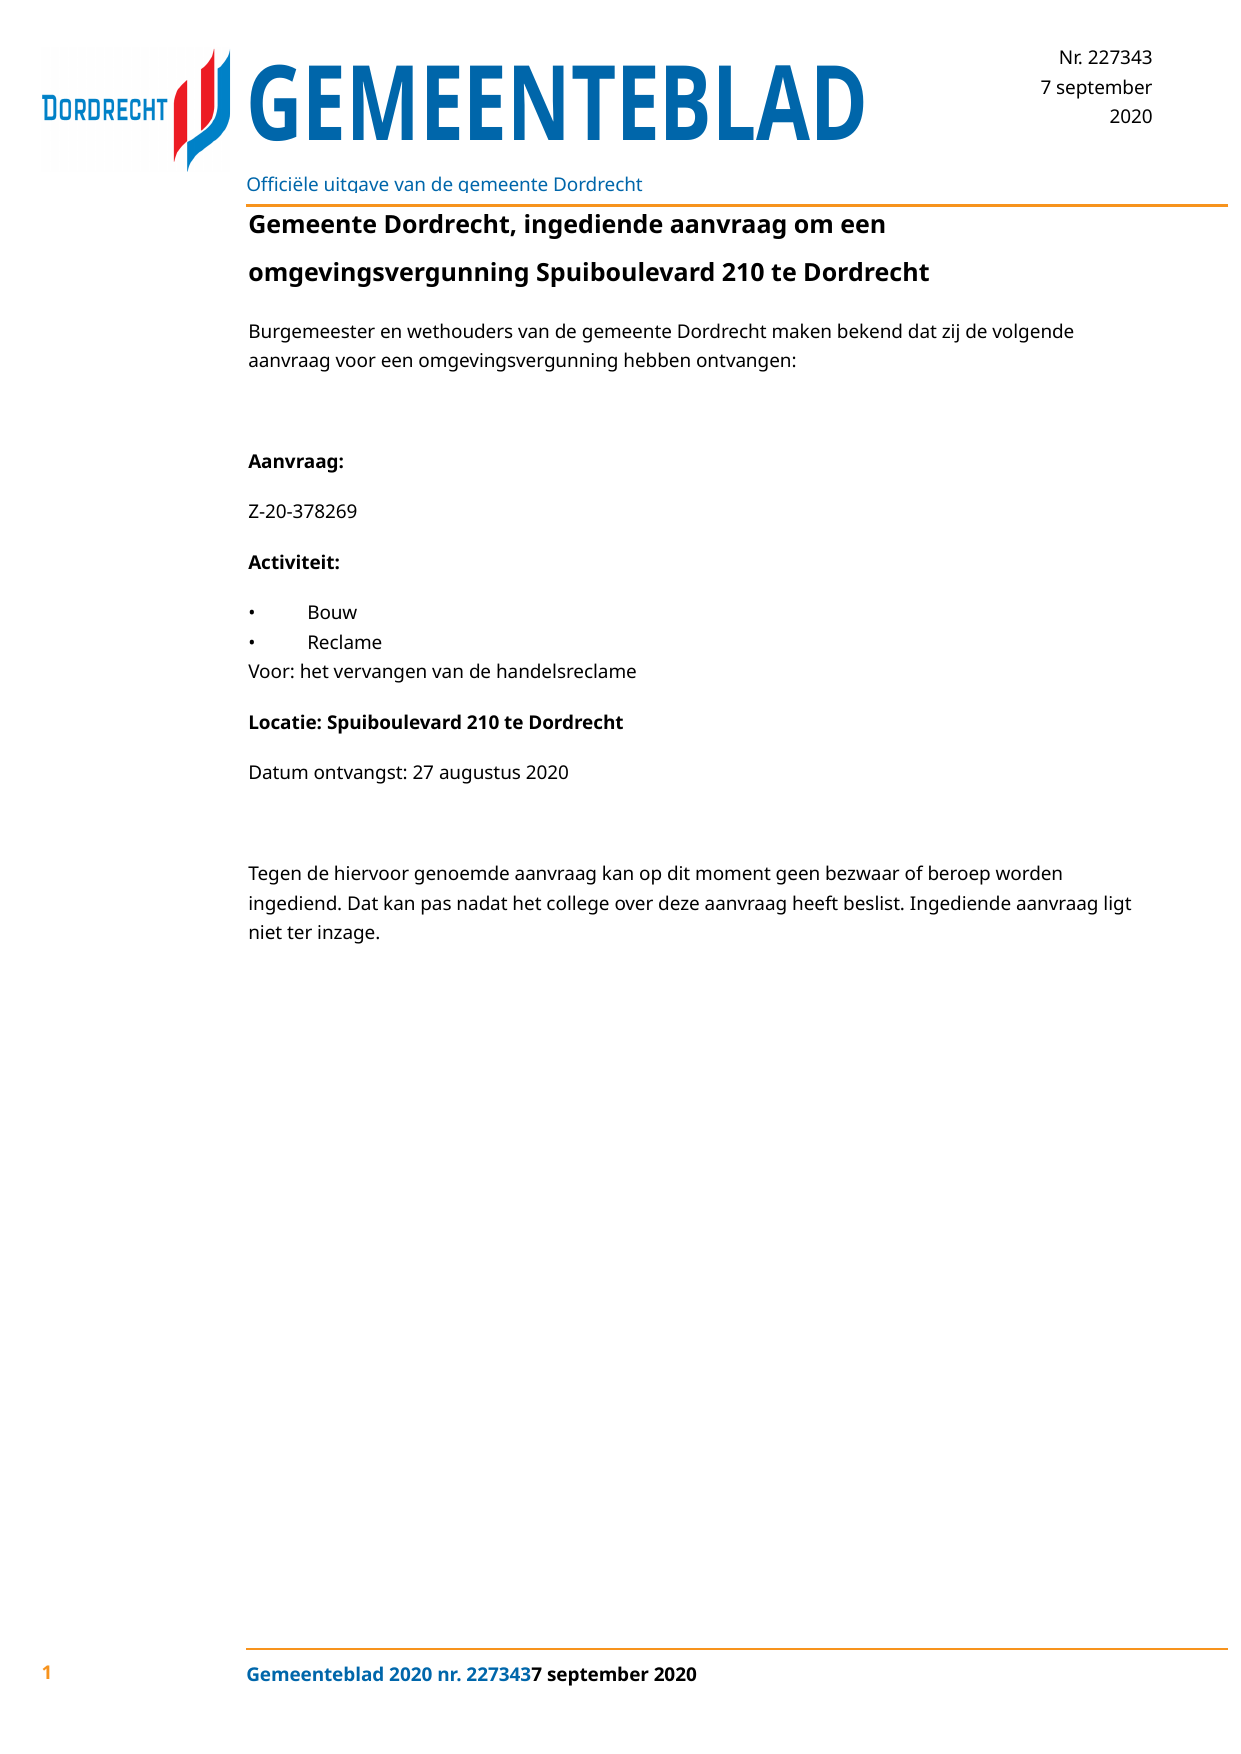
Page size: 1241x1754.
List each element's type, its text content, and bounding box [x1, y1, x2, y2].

text Voor: het vervangen van de handelsreclame [248, 659, 1152, 684]
text Aanvraag: [248, 448, 1152, 474]
list Reclame [248, 629, 1152, 655]
text Locatie: Spuiboulevard 210 te Dordrecht [248, 709, 1152, 735]
text Z-20-378269 [248, 499, 1152, 524]
list Bouw [248, 599, 1152, 625]
text Gemeente Dordrecht, ingediende aanvraag om een omgevingsvergunning Spuiboulevard 210 te Dordrecht [248, 207, 1152, 288]
text Tegen de hiervoor genoemde aanvraag kan op dit moment geen bezwaar of beroep worden ingediend. Dat kan pas nadat het college over deze aanvraag heeft beslist. Ingediende aanvraag ligt niet ter inzage. [248, 860, 1152, 945]
picture [41, 47, 231, 172]
text Datum ontvangst: 27 augustus 2020 [248, 759, 1152, 785]
text Burgemeester en wethouders van de gemeente Dordrecht maken bekend dat zij de volgende aanvraag voor een omgevingsvergunning hebben ontvangen: [248, 318, 1152, 373]
text Activiteit: [248, 549, 1152, 575]
